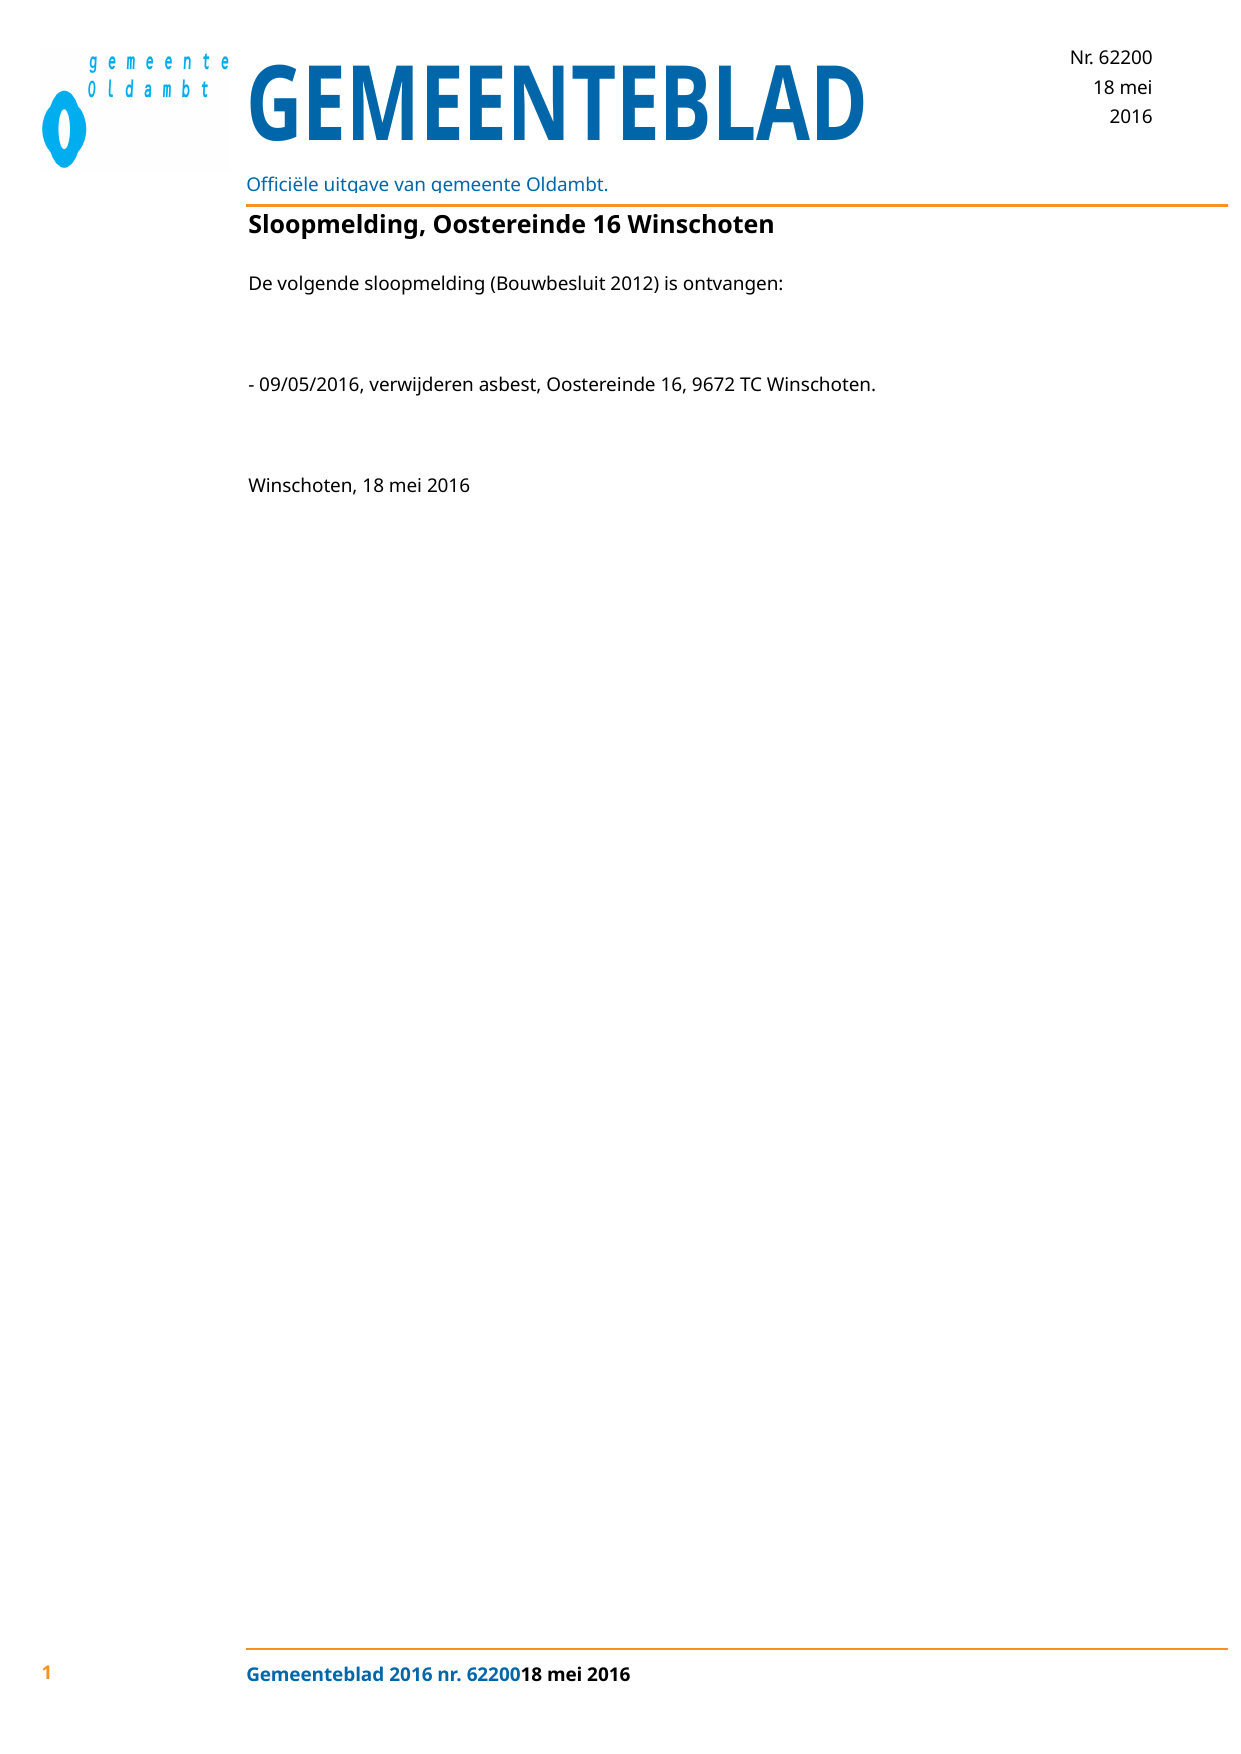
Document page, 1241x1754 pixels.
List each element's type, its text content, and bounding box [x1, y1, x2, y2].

picture [41, 47, 231, 172]
text Sloopmelding, Oostereinde 16 Winschoten [248, 207, 1152, 241]
text Winschoten, 18 mei 2016 [248, 472, 1152, 498]
text De volgende sloopmelding (Bouwbesluit 2012) is ontvangen: [248, 270, 1152, 296]
text - 09/05/2016, verwijderen asbest, Oostereinde 16, 9672 TC Winschoten. [248, 371, 1152, 397]
